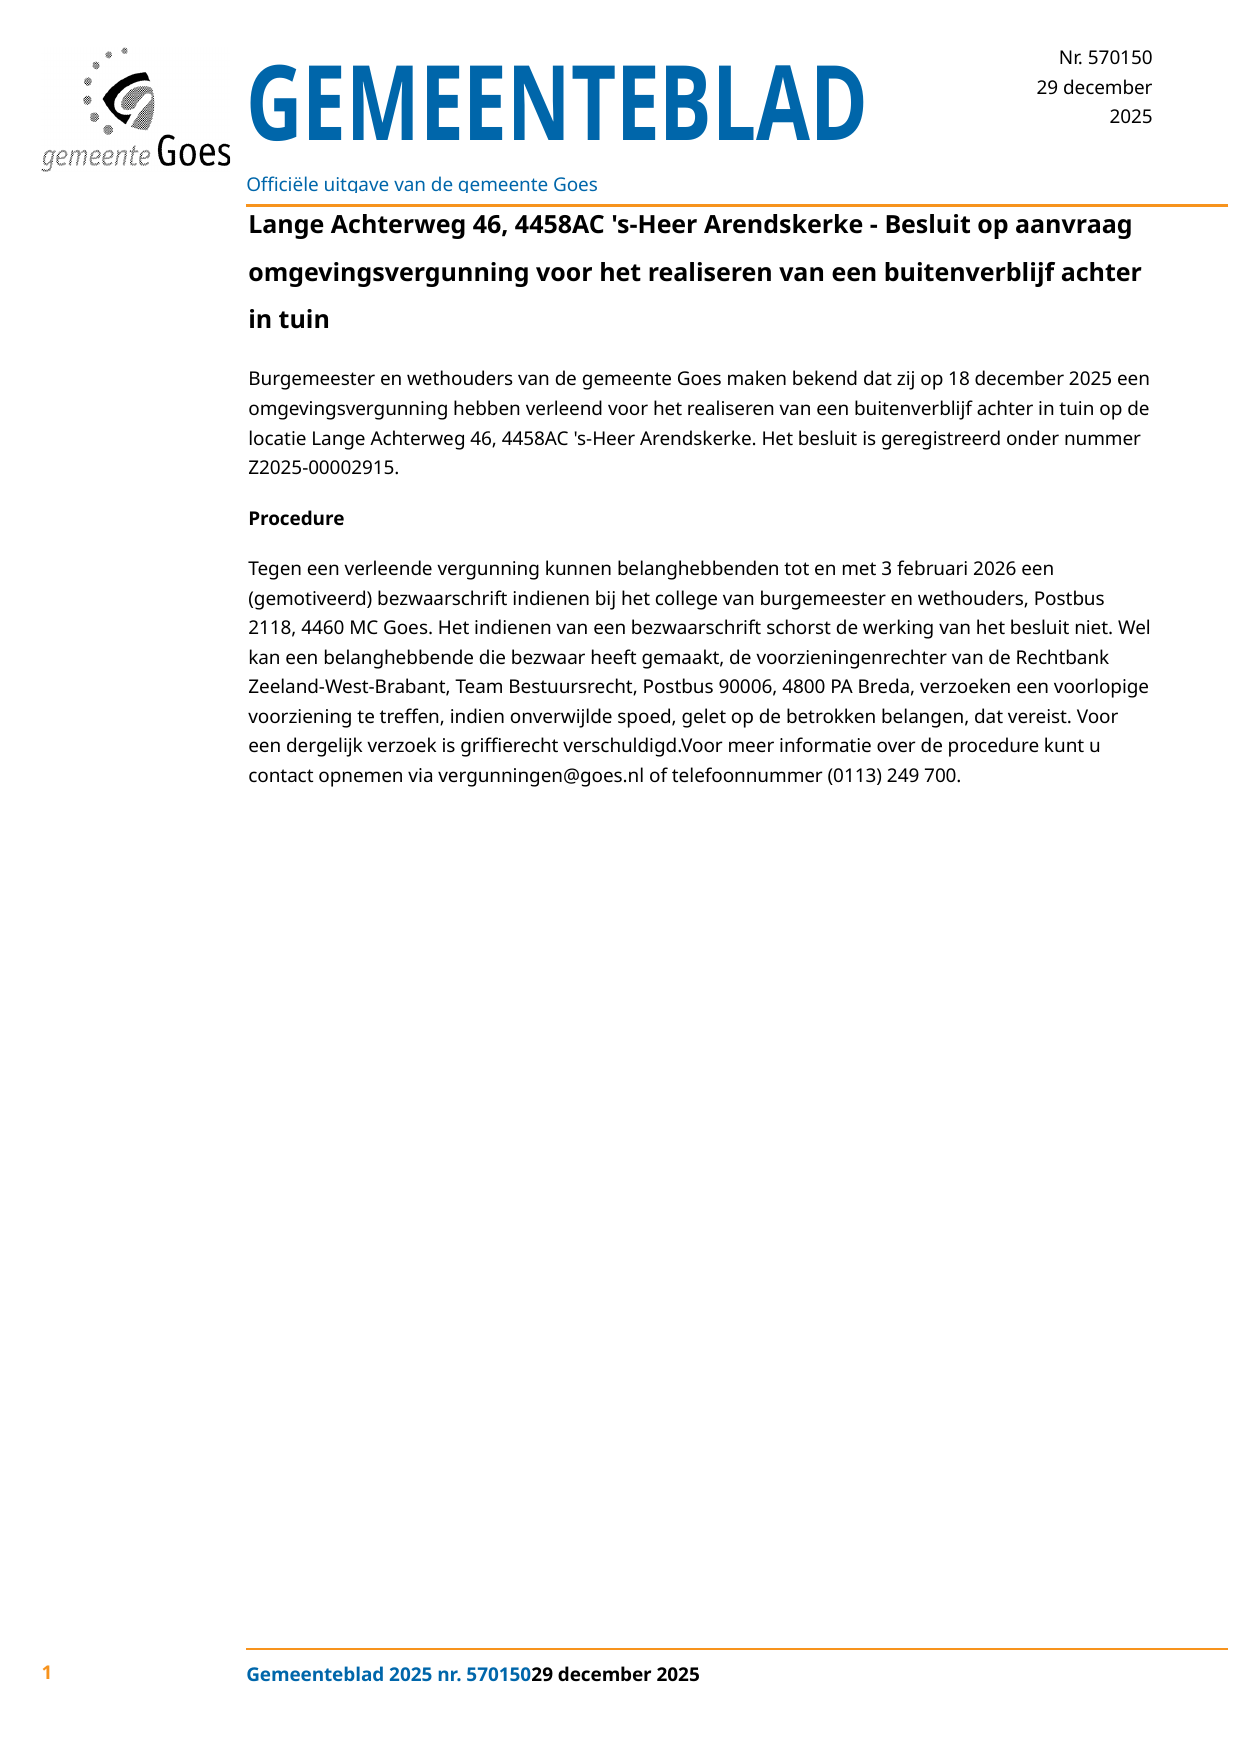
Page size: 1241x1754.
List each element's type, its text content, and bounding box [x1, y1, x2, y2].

text Burgemeester en wethouders van de gemeente Goes maken bekend dat zij op 18 december 2025 een omgevingsvergunning hebben verleend voor het realiseren van een buitenverblijf achter in tuin op de locatie Lange Achterweg 46, 4458AC 's-Heer Arendskerke. Het besluit is geregistreerd onder nummer Z2025-00002915. [248, 366, 1152, 480]
picture [41, 47, 231, 172]
text Procedure [248, 505, 1152, 530]
text Lange Achterweg 46, 4458AC 's-Heer Arendskerke - Besluit op aanvraag omgevingsvergunning voor het realiseren van een buitenverblijf achter in tuin [248, 207, 1152, 336]
text Tegen een verleende vergunning kunnen belanghebbenden tot en met 3 februari 2026 een (gemotiveerd) bezwaarschrift indienen bij het college van burgemeester en wethouders, Postbus 2118, 4460 MC Goes. Het indienen van een bezwaarschrift schorst de werking van het besluit niet. Wel kan een belanghebbende die bezwaar heeft gemaakt, de voorzieningenrechter van de Rechtbank Zeeland-West-Brabant, Team Bestuursrecht, Postbus 90006, 4800 PA Breda, verzoeken een voorlopige voorziening te treffen, indien onverwijlde spoed, gelet op de betrokken belangen, dat vereist. Voor een dergelijk verzoek is griffierecht verschuldigd.Voor meer informatie over de procedure kunt u contact opnemen via vergunningen@goes.nl of telefoonnummer (0113) 249 700. [248, 555, 1152, 788]
